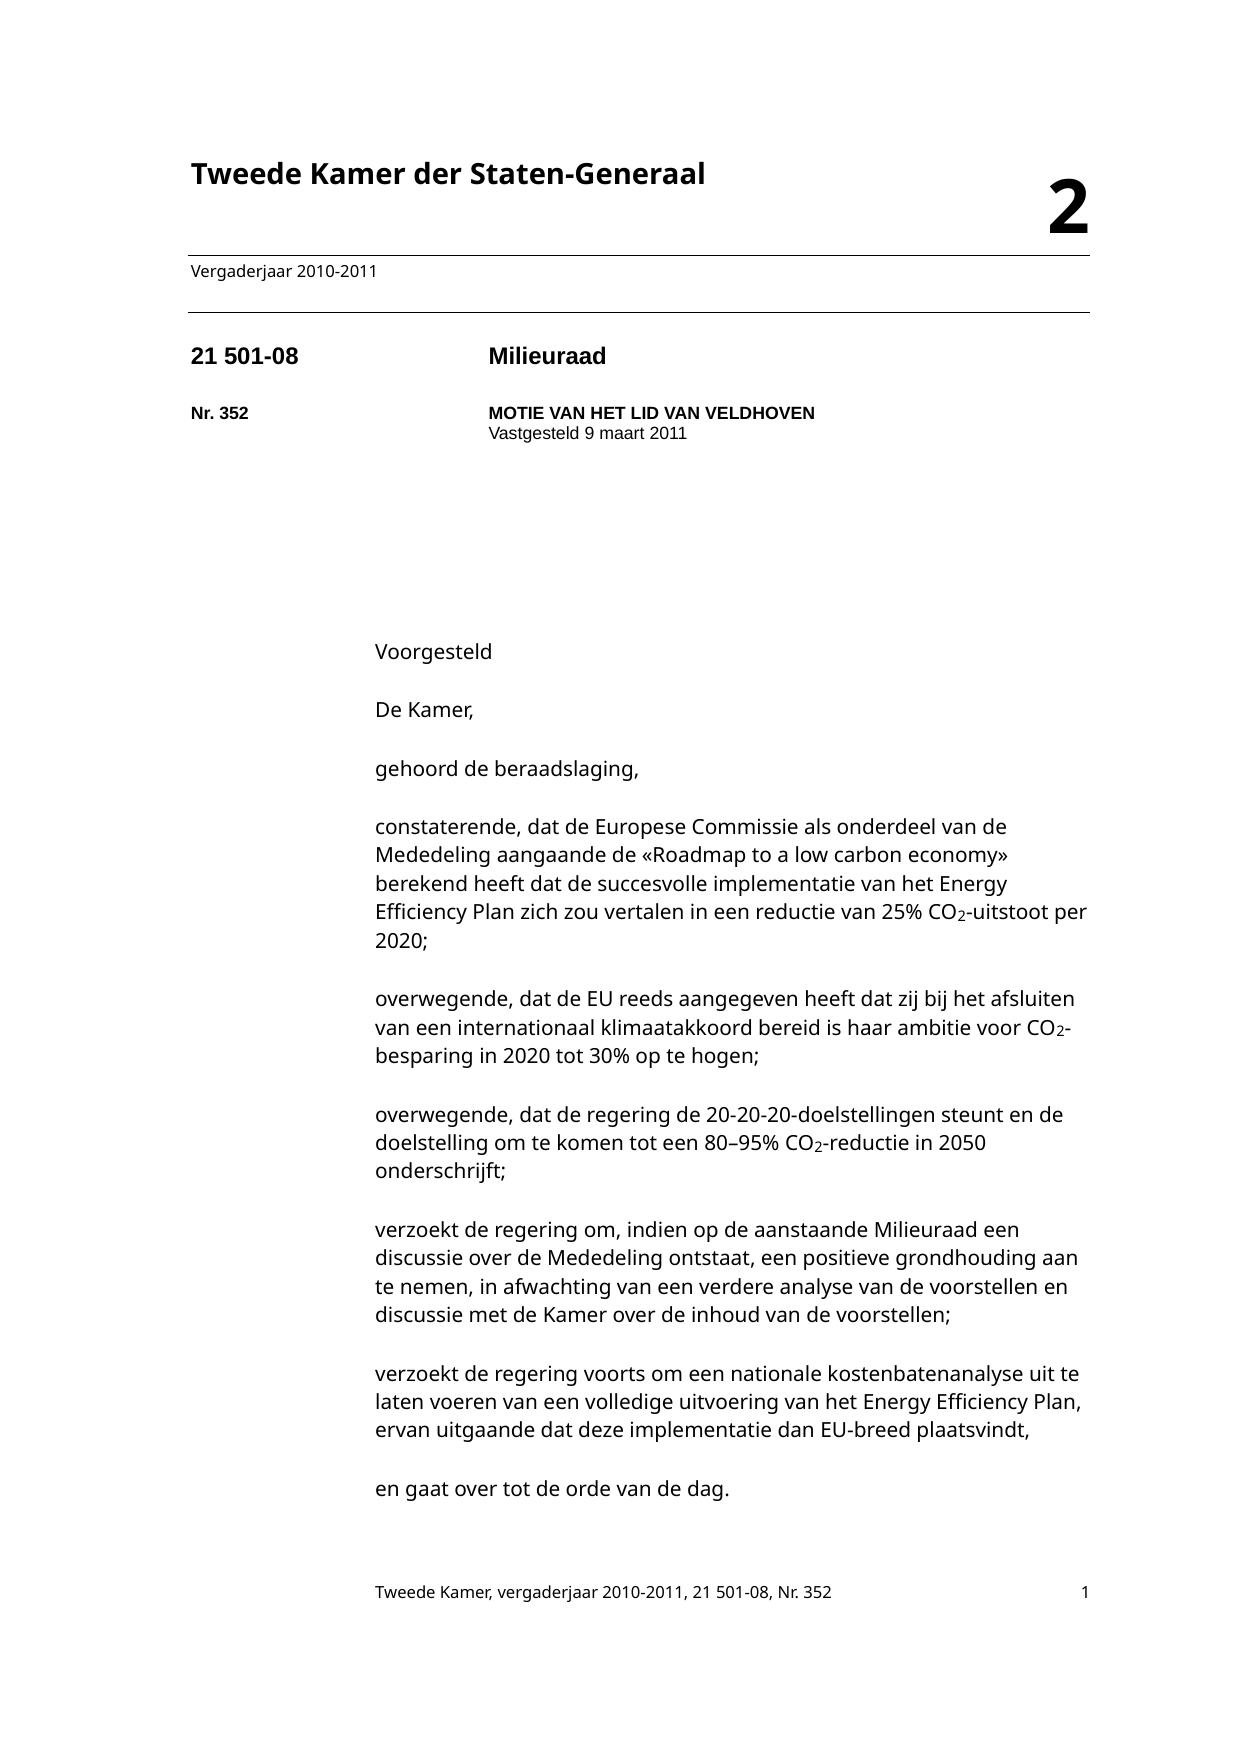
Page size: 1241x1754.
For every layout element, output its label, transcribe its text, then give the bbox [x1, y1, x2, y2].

table_cell Nr. 352 [188, 399, 485, 518]
table_header Tweede Kamer der Staten-Generaal [188, 150, 909, 255]
text overwegende, dat de regering de 20-20-20-doelstellingen steunt en de doelstelling om te komen tot een 80–95% CO2-reductie in 2050 onderschrijft; [375, 1100, 1090, 1185]
text verzoekt de regering voorts om een nationale kostenbatenanalyse uit te laten voeren van een volledige uitvoering van het Energy Efficiency Plan, ervan uitgaande dat deze implementatie dan EU-breed plaatsvindt, [375, 1359, 1090, 1444]
text constaterende, dat de Europese Commissie als onderdeel van de Mededeling aangaande de «Roadmap to a low carbon economy» berekend heeft dat de succesvolle implementatie van het Energy Efficiency Plan zich zou vertalen in een reductie van 25% CO2-uitstoot per 2020; [375, 812, 1090, 954]
table_header 2 [910, 150, 1090, 255]
text Voorgesteld [375, 637, 1090, 665]
table_cell [485, 256, 1090, 312]
table_cell Milieuraad [485, 339, 1090, 399]
text De Kamer, [375, 695, 1090, 724]
table_cell Vergaderjaar 2010-2011 [188, 256, 485, 312]
table_cell [485, 313, 1090, 339]
table_cell 21 501-08 [188, 339, 485, 399]
text overwegende, dat de EU reeds aangegeven heeft dat zij bij het afsluiten van een internationaal klimaatakkoord bereid is haar ambitie voor CO2-besparing in 2020 tot 30% op te hogen; [375, 984, 1090, 1070]
text en gaat over tot de orde van de dag. [375, 1474, 1090, 1502]
table_cell [188, 313, 485, 339]
text gehoord de beraadslaging, [375, 754, 1090, 782]
text verzoekt de regering om, indien op de aanstaande Milieuraad een discussie over de Mededeling ontstaat, een positieve grondhouding aan te nemen, in afwachting van een verdere analyse van de voorstellen en discussie met de Kamer over de inhoud van de voorstellen; [375, 1215, 1090, 1329]
table_cell MOTIE VAN HET LID VAN VELDHOVEN Vastgesteld 9 maart 2011 [485, 399, 1090, 518]
